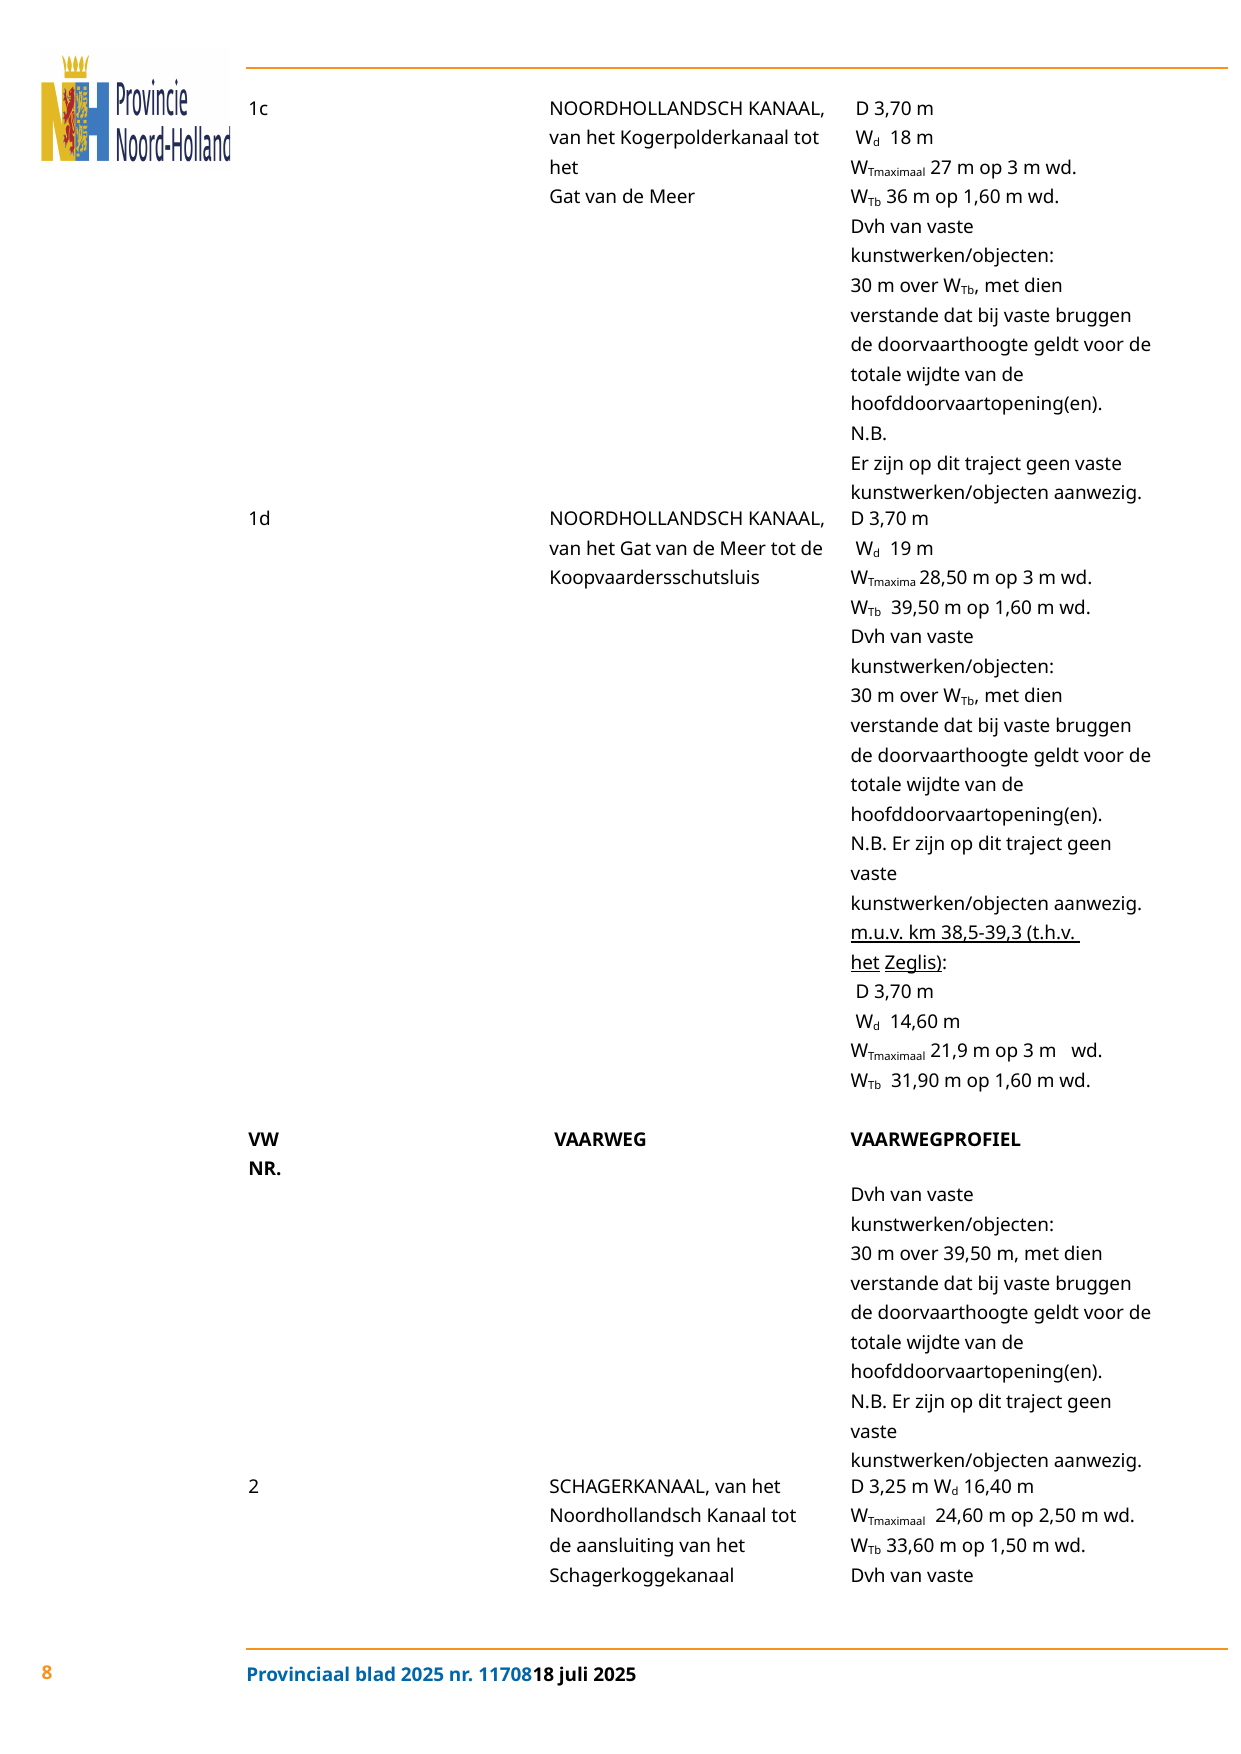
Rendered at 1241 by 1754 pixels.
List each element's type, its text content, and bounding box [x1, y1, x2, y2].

table_cell D 3,70 m Wd 18 m WTmaximaal 27 m op 3 m wd. WTb 36 m op 1,60 m wd. Dvh van vaste kunstwerken/objecten: 30 m over WTb, met dien verstande dat bij vaste bruggen de doorvaarthoogte geldt voor de totale wijdte van de hoofddoorvaartopening(en). N.B. Er zijn op dit traject geen vaste kunstwerken/objecten aanwezig. [850, 95, 1152, 505]
table_cell NOORDHOLLANDSCH KANAAL, van het Kogerpolderkanaal tot het Gat van de Meer [549, 95, 850, 505]
table_cell Dvh van vaste kunstwerken/objecten: 30 m over 39,50 m, met dien verstande dat bij vaste bruggen de doorvaarthoogte geldt voor de totale wijdte van de hoofddoorvaartopening(en). N.B. Er zijn op dit traject geen vaste kunstwerken/objecten aanwezig. [850, 1181, 1152, 1473]
table_header VAARWEGPROFIEL [850, 1126, 1152, 1181]
table_header VAARWEG [549, 1126, 850, 1181]
table_cell NOORDHOLLANDSCH KANAAL, van het Gat van de Meer tot de Koopvaardersschutsluis [549, 505, 850, 1093]
table_header VW NR. [248, 1126, 549, 1181]
table_cell SCHAGERKANAAL, van het Noordhollandsch Kanaal tot de aansluiting van het Schagerkoggekanaal [549, 1473, 850, 1588]
table_cell 2 [248, 1473, 549, 1588]
table_cell [248, 1181, 549, 1473]
table_cell 1c [248, 95, 549, 505]
table_cell D 3,25 m Wd 16,40 m WTmaximaal 24,60 m op 2,50 m wd. WTb 33,60 m op 1,50 m wd. Dvh van vaste [850, 1473, 1152, 1588]
table_cell 1d [248, 505, 549, 1093]
picture [41, 47, 231, 172]
table_cell [549, 1181, 850, 1473]
table_cell D 3,70 m Wd 19 m WTmaxima 28,50 m op 3 m wd. WTb 39,50 m op 1,60 m wd. Dvh van vaste kunstwerken/objecten: 30 m over WTb, met dien verstande dat bij vaste bruggen de doorvaarthoogte geldt voor de totale wijdte van de hoofddoorvaartopening(en). N.B. Er zijn op dit traject geen vaste kunstwerken/objecten aanwezig. m.u.v. km 38,5-39,3 (t.h.v. het Zeglis): D 3,70 m Wd 14,60 m WTmaximaal 21,9 m op 3 m wd. WTb 31,90 m op 1,60 m wd. [850, 505, 1152, 1093]
